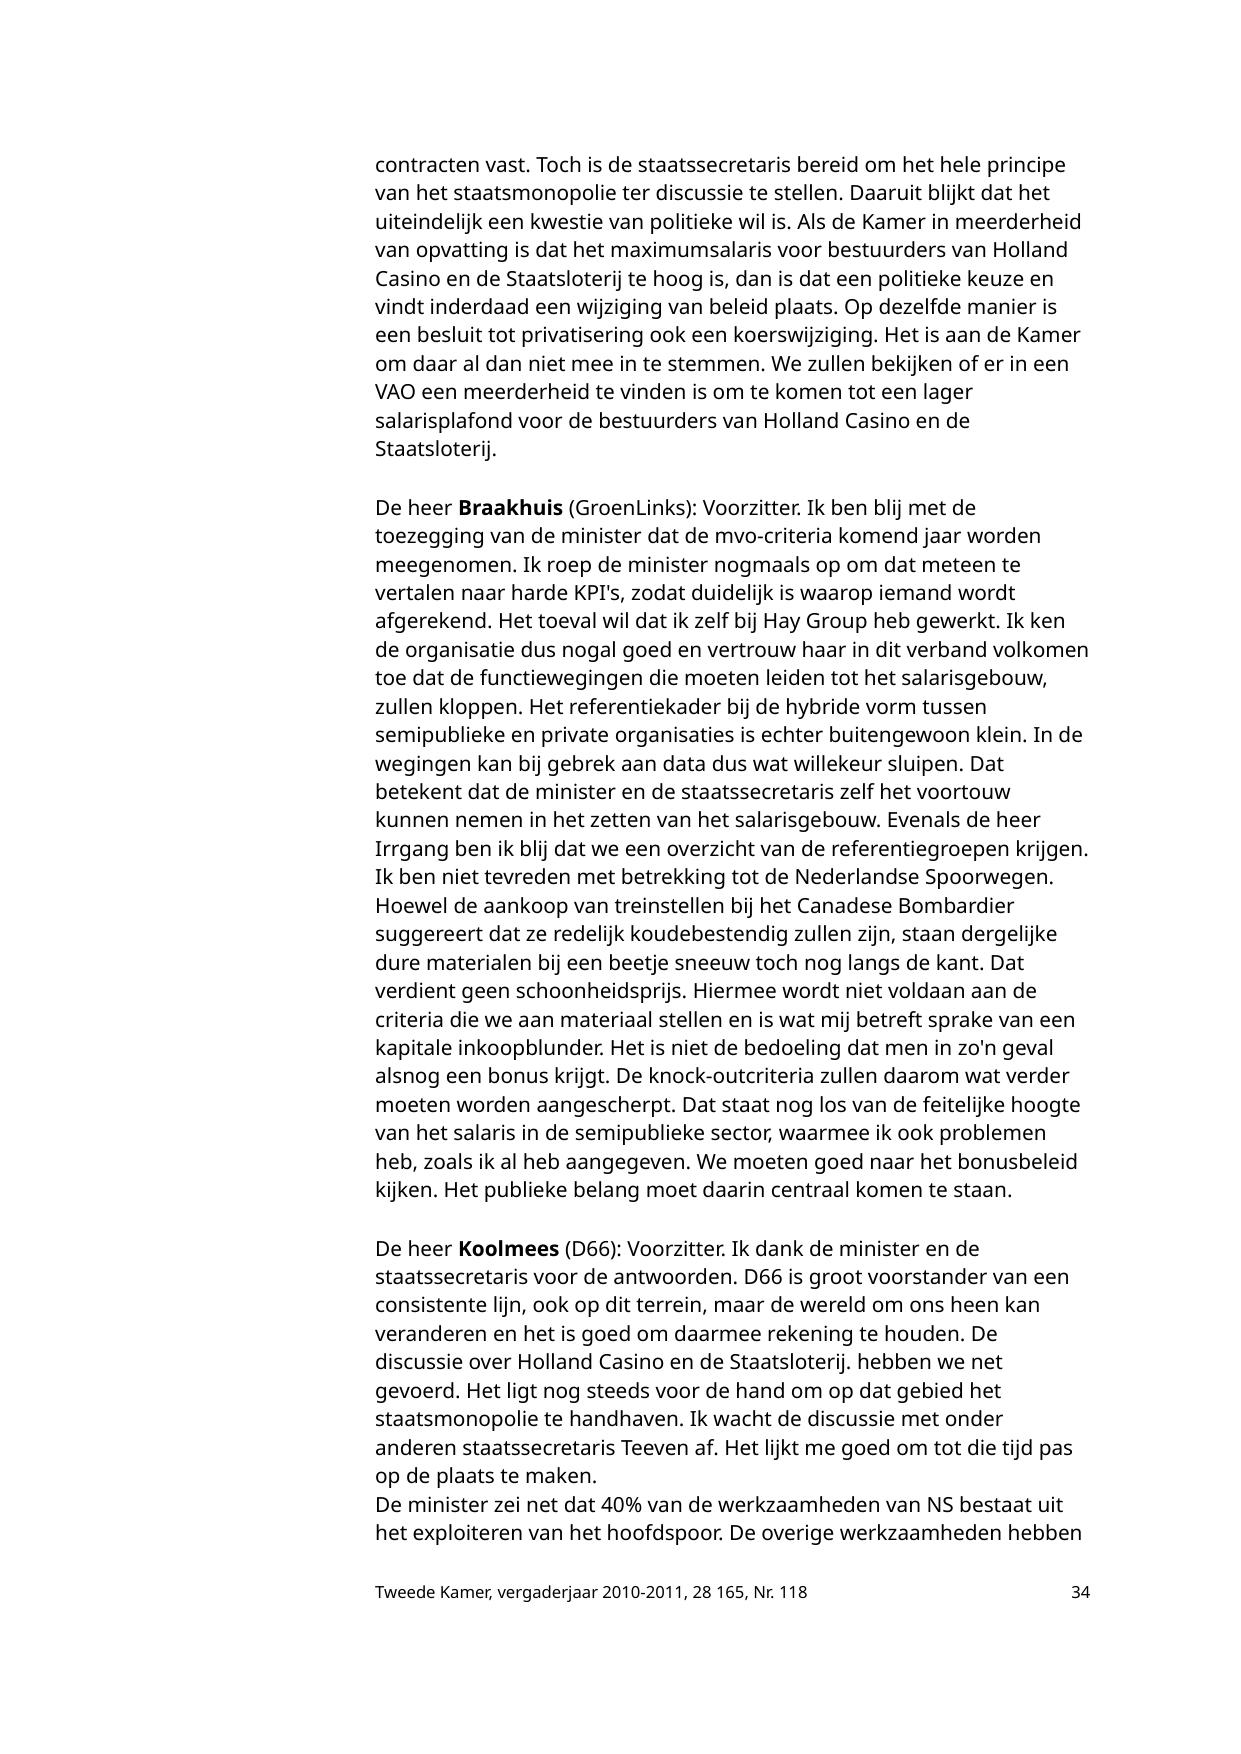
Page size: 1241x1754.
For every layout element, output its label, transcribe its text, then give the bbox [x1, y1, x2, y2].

text De heer Koolmees (D66): Voorzitter. Ik dank de minister en de staatssecretaris voor de antwoorden. D66 is groot voorstander van een consistente lijn, ook op dit terrein, maar de wereld om ons heen kan veranderen en het is goed om daarmee rekening te houden. De discussie over Holland Casino en de Staatsloterij. hebben we net gevoerd. Het ligt nog steeds voor de hand om op dat gebied het staatsmonopolie te handhaven. Ik wacht de discussie met onder anderen staatssecretaris Teeven af. Het lijkt me goed om tot die tijd pas op de plaats te maken. [375, 1234, 1090, 1490]
text De heer Braakhuis (GroenLinks): Voorzitter. Ik ben blij met de toezegging van de minister dat de mvo-criteria komend jaar worden meegenomen. Ik roep de minister nogmaals op om dat meteen te vertalen naar harde KPI's, zodat duidelijk is waarop iemand wordt afgerekend. Het toeval wil dat ik zelf bij Hay Group heb gewerkt. Ik ken de organisatie dus nogal goed en vertrouw haar in dit verband volkomen toe dat de functiewegingen die moeten leiden tot het salarisgebouw, zullen kloppen. Het referentiekader bij de hybride vorm tussen semipublieke en private organisaties is echter buitengewoon klein. In de wegingen kan bij gebrek aan data dus wat willekeur sluipen. Dat betekent dat de minister en de staatssecretaris zelf het voortouw kunnen nemen in het zetten van het salarisgebouw. Evenals de heer Irrgang ben ik blij dat we een overzicht van de referentiegroepen krijgen. [375, 493, 1090, 862]
text De minister zei net dat 40% van de werkzaamheden van NS bestaat uit het exploiteren van het hoofdspoor. De overige werkzaamheden hebben [375, 1490, 1090, 1547]
text Ik ben niet tevreden met betrekking tot de Nederlandse Spoorwegen. Hoewel de aankoop van treinstellen bij het Canadese Bombardier suggereert dat ze redelijk koudebestendig zullen zijn, staan dergelijke dure materialen bij een beetje sneeuw toch nog langs de kant. Dat verdient geen schoonheidsprijs. Hiermee wordt niet voldaan aan de criteria die we aan materiaal stellen en is wat mij betreft sprake van een kapitale inkoopblunder. Het is niet de bedoeling dat men in zo'n geval alsnog een bonus krijgt. De knock-outcriteria zullen daarom wat verder moeten worden aangescherpt. Dat staat nog los van de feitelijke hoogte van het salaris in de semipublieke sector, waarmee ik ook problemen heb, zoals ik al heb aangegeven. We moeten goed naar het bonusbeleid kijken. Het publieke belang moet daarin centraal komen te staan. [375, 862, 1090, 1204]
text contracten vast. Toch is de staatssecretaris bereid om het hele principe van het staatsmonopolie ter discussie te stellen. Daaruit blijkt dat het uiteindelijk een kwestie van politieke wil is. Als de Kamer in meerderheid van opvatting is dat het maximumsalaris voor bestuurders van Holland Casino en de Staatsloterij te hoog is, dan is dat een politieke keuze en vindt inderdaad een wijziging van beleid plaats. Op dezelfde manier is een besluit tot privatisering ook een koerswijziging. Het is aan de Kamer om daar al dan niet mee in te stemmen. We zullen bekijken of er in een VAO een meerderheid te vinden is om te komen tot een lager salarisplafond voor de bestuurders van Holland Casino en de Staatsloterij. [375, 150, 1090, 463]
